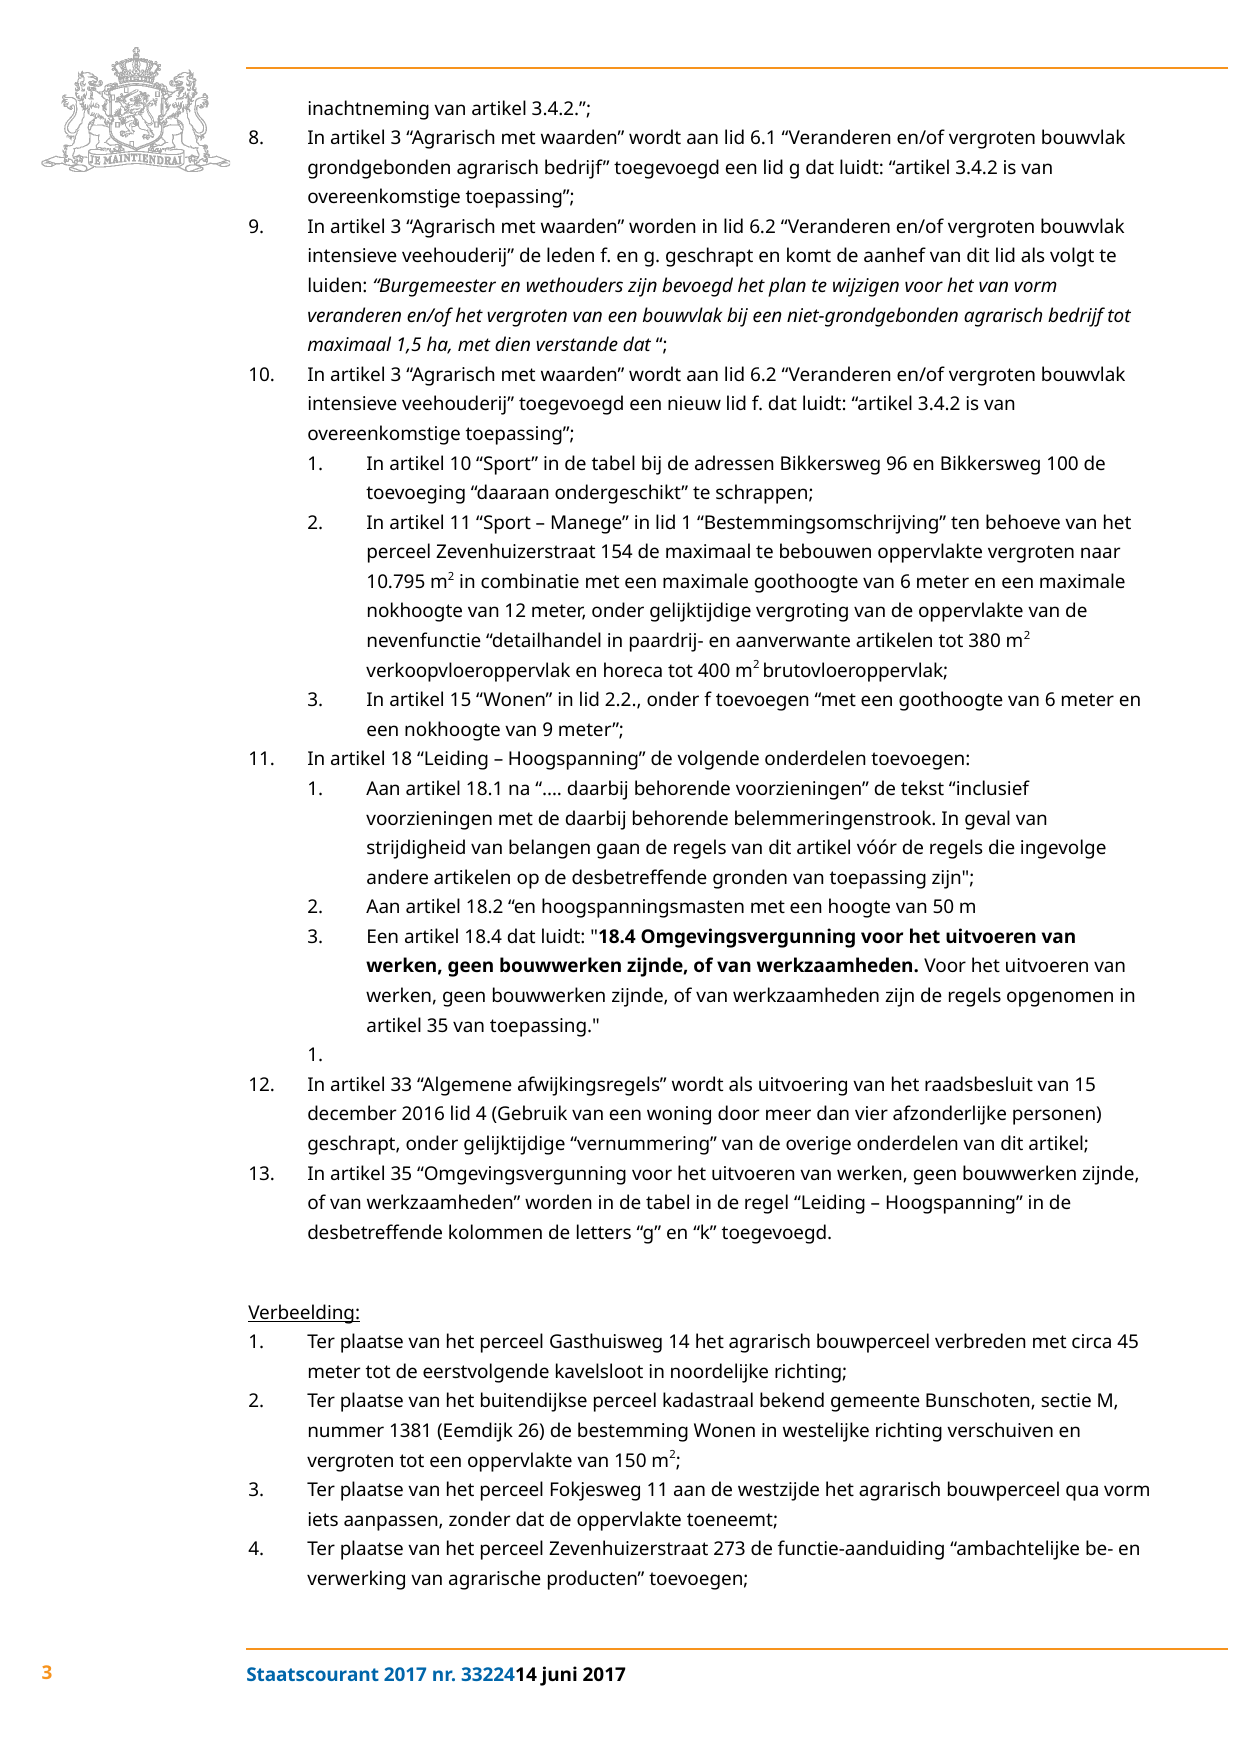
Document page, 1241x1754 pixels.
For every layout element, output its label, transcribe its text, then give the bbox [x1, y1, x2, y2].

list Ter plaatse van het buitendijkse perceel kadastraal bekend gemeente Bunschoten, sectie M, nummer 1381 (Eemdijk 26) de bestemming Wonen in westelijke richting verschuiven en vergroten tot een oppervlakte van 150 m2; [248, 1388, 1152, 1473]
list In artikel 33 “Algemene afwijkingsregels” wordt als uitvoering van het raadsbesluit van 15 december 2016 lid 4 (Gebruik van een woning door meer dan vier afzonderlijke personen) geschrapt, onder gelijktijdige “vernummering” van de overige onderdelen van dit artikel; [248, 1071, 1152, 1156]
list inachtneming van artikel 3.4.2.”; [248, 95, 1152, 121]
list In artikel 35 “Omgevingsvergunning voor het uitvoeren van werken, geen bouwwerken zijnde, of van werkzaamheden” worden in de tabel in de regel “Leiding – Hoogspanning” in de desbetreffende kolommen de letters “g” en “k” toegevoegd. [248, 1160, 1152, 1245]
list Ter plaatse van het perceel Zevenhuizerstraat 273 de functie-aanduiding “ambachtelijke be- en verwerking van agrarische producten” toevoegen; [248, 1536, 1152, 1591]
list Aan artikel 18.1 na “…. daarbij behorende voorzieningen” de tekst “inclusief voorzieningen met de daarbij behorende belemmeringenstrook. In geval van strijdigheid van belangen gaan de regels van dit artikel vóór de regels die ingevolge andere artikelen op de desbetreffende gronden van toepassing zijn"; [307, 775, 1152, 890]
list Ter plaatse van het perceel Fokjesweg 11 aan de westzijde het agrarisch bouwperceel qua vorm iets aanpassen, zonder dat de oppervlakte toeneemt; [248, 1476, 1152, 1532]
list In artikel 3 “Agrarisch met waarden” worden in lid 6.2 “Veranderen en/of vergroten bouwvlak intensieve veehouderij” de leden f. en g. geschrapt en komt de aanhef van dit lid als volgt te luiden: “Burgemeester en wethouders zijn bevoegd het plan te wijzigen voor het van vorm veranderen en/of het vergroten van een bouwvlak bij een niet-grondgebonden agrarisch bedrijf tot maximaal 1,5 ha, met dien verstande dat “; [248, 213, 1152, 357]
list In artikel 10 “Sport” in de tabel bij de adressen Bikkersweg 96 en Bikkersweg 100 de toevoeging “daaraan ondergeschikt” te schrappen; [307, 450, 1152, 505]
list In artikel 3 “Agrarisch met waarden” wordt aan lid 6.2 “Veranderen en/of vergroten bouwvlak intensieve veehouderij” toegevoegd een nieuw lid f. dat luidt: “artikel 3.4.2 is van overeenkomstige toepassing”; [248, 361, 1152, 446]
list In artikel 18 “Leiding – Hoogspanning” de volgende onderdelen toevoegen: [248, 746, 1152, 771]
picture [41, 47, 231, 172]
list In artikel 3 “Agrarisch met waarden” wordt aan lid 6.1 “Veranderen en/of vergroten bouwvlak grondgebonden agrarisch bedrijf” toegevoegd een lid g dat luidt: “artikel 3.4.2 is van overeenkomstige toepassing”; [248, 124, 1152, 209]
text Verbeelding: [248, 1299, 1152, 1325]
list In artikel 15 “Wonen” in lid 2.2., onder f toevoegen “met een goothoogte van 6 meter en een nokhoogte van 9 meter”; [307, 686, 1152, 742]
list Een artikel 18.4 dat luidt: "18.4 Omgevingsvergunning voor het uitvoeren van werken, geen bouwwerken zijnde, of van werkzaamheden. Voor het uitvoeren van werken, geen bouwwerken zijnde, of van werkzaamheden zijn de regels opgenomen in artikel 35 van toepassing." [307, 923, 1152, 1038]
list Ter plaatse van het perceel Gasthuisweg 14 het agrarisch bouwperceel verbreden met circa 45 meter tot de eerstvolgende kavelsloot in noordelijke richting; [248, 1328, 1152, 1384]
list Aan artikel 18.2 “en hoogspanningsmasten met een hoogte van 50 m [307, 893, 1152, 919]
list In artikel 11 “Sport – Manege” in lid 1 “Bestemmingsomschrijving” ten behoeve van het perceel Zevenhuizerstraat 154 de maximaal te bebouwen oppervlakte vergroten naar 10.795 m2 in combinatie met een maximale goothoogte van 6 meter en een maximale nokhoogte van 12 meter, onder gelijktijdige vergroting van de oppervlakte van de nevenfunctie “detailhandel in paardrij- en aanverwante artikelen tot 380 m2 verkoopvloeroppervlak en horeca tot 400 m2 brutovloeroppervlak; [307, 509, 1152, 683]
